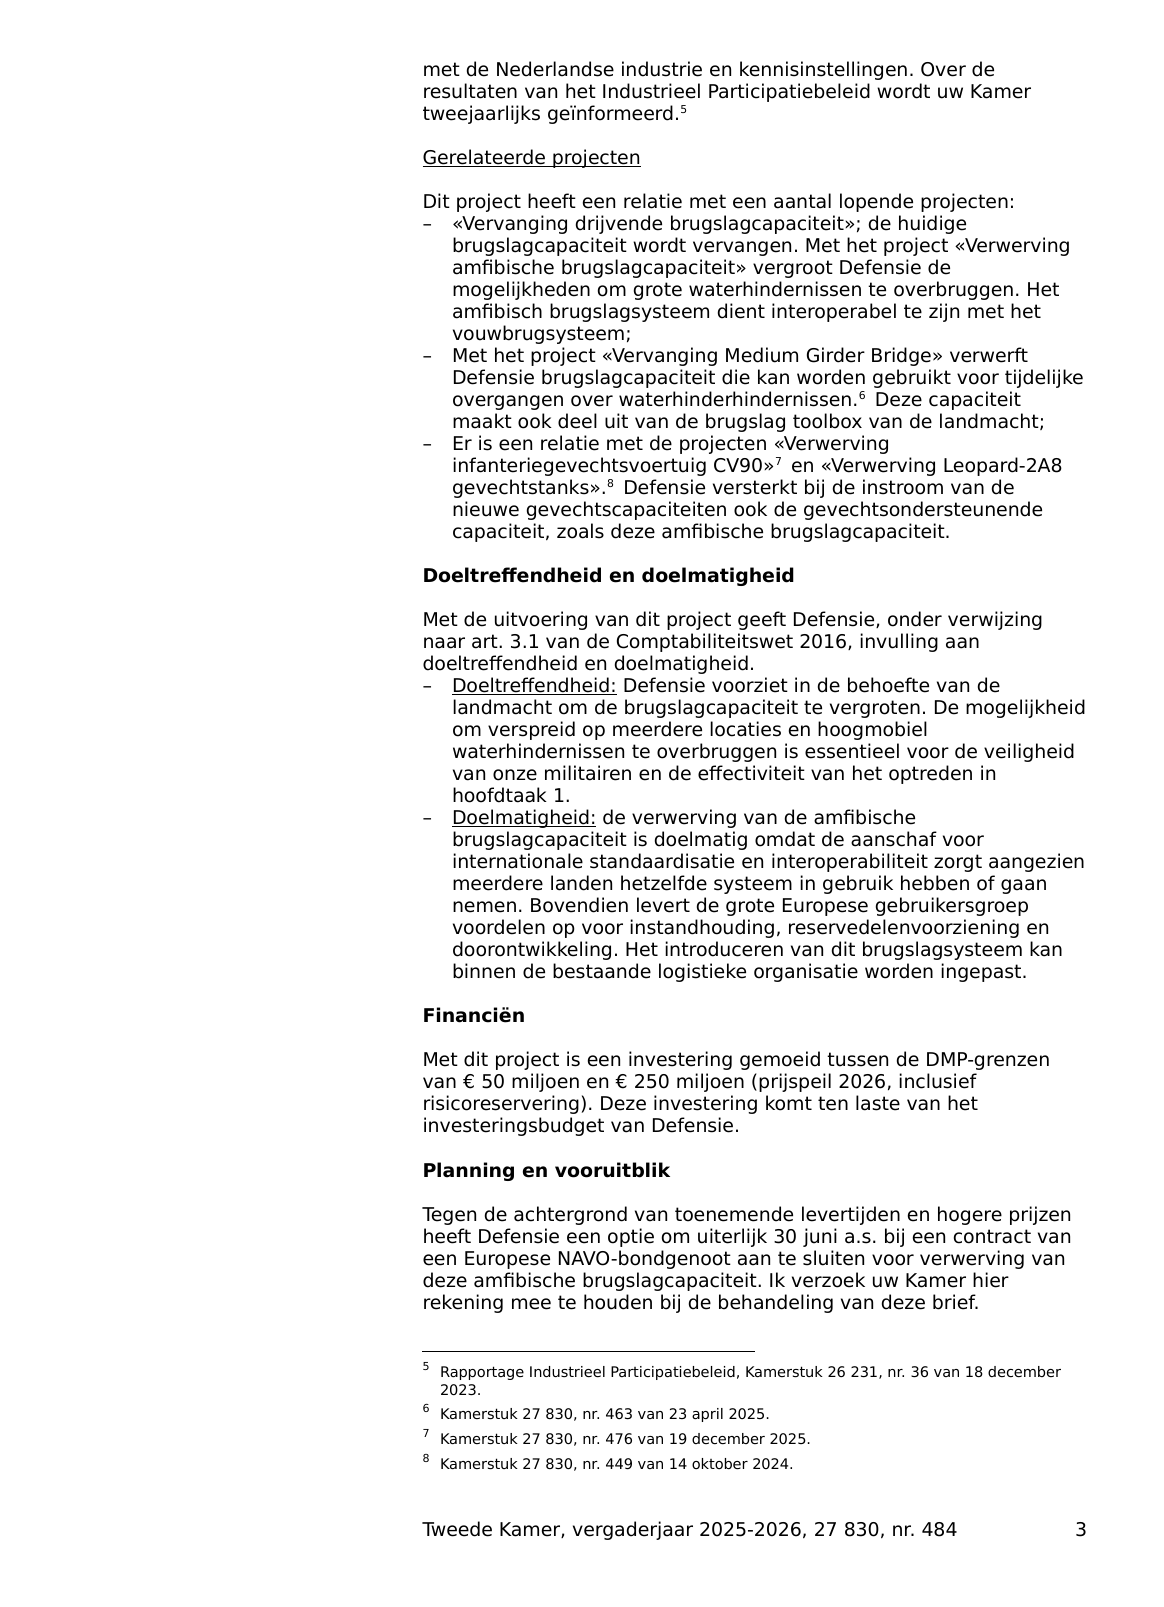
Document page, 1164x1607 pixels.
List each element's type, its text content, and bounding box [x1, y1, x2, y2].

subtitle Gerelateerde projecten [422, 147, 1087, 169]
text Rapportage Industrieel Participatiebeleid, Kamerstuk 26 231, nr. 36 van 18 december 2023. [422, 1360, 1087, 1399]
text Met dit project is een investering gemoeid tussen de DMP-grenzen van € 50 miljoen en € 250 miljoen (prijspeil 2026, inclusief risicoreservering). Deze investering komt ten laste van het investeringsbudget van Defensie. [422, 1049, 1087, 1137]
text Kamerstuk 27 830, nr. 449 van 14 oktober 2024. [422, 1452, 1087, 1474]
text Tegen de achtergrond van toenemende levertijden en hogere prijzen heeft Defensie een optie om uiterlijk 30 juni a.s. bij een contract van een Europese NAVO-bondgenoot aan te sluiten voor verwerving van deze amfibische brugslagcapaciteit. Ik verzoek uw Kamer hier rekening mee te houden bij de behandeling van deze brief. [422, 1204, 1087, 1313]
text met de Nederlandse industrie en kennisinstellingen. Over de resultaten van het Industrieel Participatiebeleid wordt uw Kamer tweejaarlijks geïnformeerd. [422, 59, 1087, 125]
subtitle Planning en vooruitblik [422, 1159, 1087, 1181]
text – Met het project «Vervanging Medium Girder Bridge» verwerft Defensie brugslagcapaciteit die kan worden gebruikt voor tijdelijke overgangen over waterhinderhindernissen. Deze capaciteit maakt ook deel uit van de brugslag toolbox van de landmacht; [422, 345, 1087, 433]
text Met de uitvoering van dit project geeft Defensie, onder verwijzing naar art. 3.1 van de Comptabiliteitswet 2016, invulling aan doeltreffendheid en doelmatigheid. [422, 609, 1087, 675]
text Dit project heeft een relatie met een aantal lopende projecten: [422, 191, 1087, 213]
text Kamerstuk 27 830, nr. 476 van 19 december 2025. [422, 1427, 1087, 1449]
text – Er is een relatie met de projecten «Verwerving infanteriegevechtsvoertuig CV90» en «Verwerving Leopard-2A8 gevechtstanks». Defensie versterkt bij de instroom van de nieuwe gevechtscapaciteiten ook de gevechtsondersteunende capaciteit, zoals deze amfibische brugslagcapaciteit. [422, 433, 1087, 543]
text – Doeltreffendheid: Defensie voorziet in de behoefte van de landmacht om de brugslagcapaciteit te vergroten. De mogelijkheid om verspreid op meerdere locaties en hoogmobiel waterhindernissen te overbruggen is essentieel voor de veiligheid van onze militairen en de effectiviteit van het optreden in hoofdtaak 1. [422, 675, 1087, 807]
text – «Vervanging drijvende brugslagcapaciteit»; de huidige brugslagcapaciteit wordt vervangen. Met het project «Verwerving amfibische brugslagcapaciteit» vergroot Defensie de mogelijkheden om grote waterhindernissen te overbruggen. Het amfibisch brugslagsysteem dient interoperabel te zijn met het vouwbrugsysteem; [422, 213, 1087, 345]
text – Doelmatigheid: de verwerving van de amfibische brugslagcapaciteit is doelmatig omdat de aanschaf voor internationale standaardisatie en interoperabiliteit zorgt aangezien meerdere landen hetzelfde systeem in gebruik hebben of gaan nemen. Bovendien levert de grote Europese gebruikersgroep voordelen op voor instandhouding, reservedelenvoorziening en doorontwikkeling. Het introduceren van dit brugslagsysteem kan binnen de bestaande logistieke organisatie worden ingepast. [422, 807, 1087, 983]
subtitle Doeltreffendheid en doelmatigheid [422, 565, 1087, 587]
text Kamerstuk 27 830, nr. 463 van 23 april 2025. [422, 1402, 1087, 1424]
subtitle Financiën [422, 1005, 1087, 1027]
